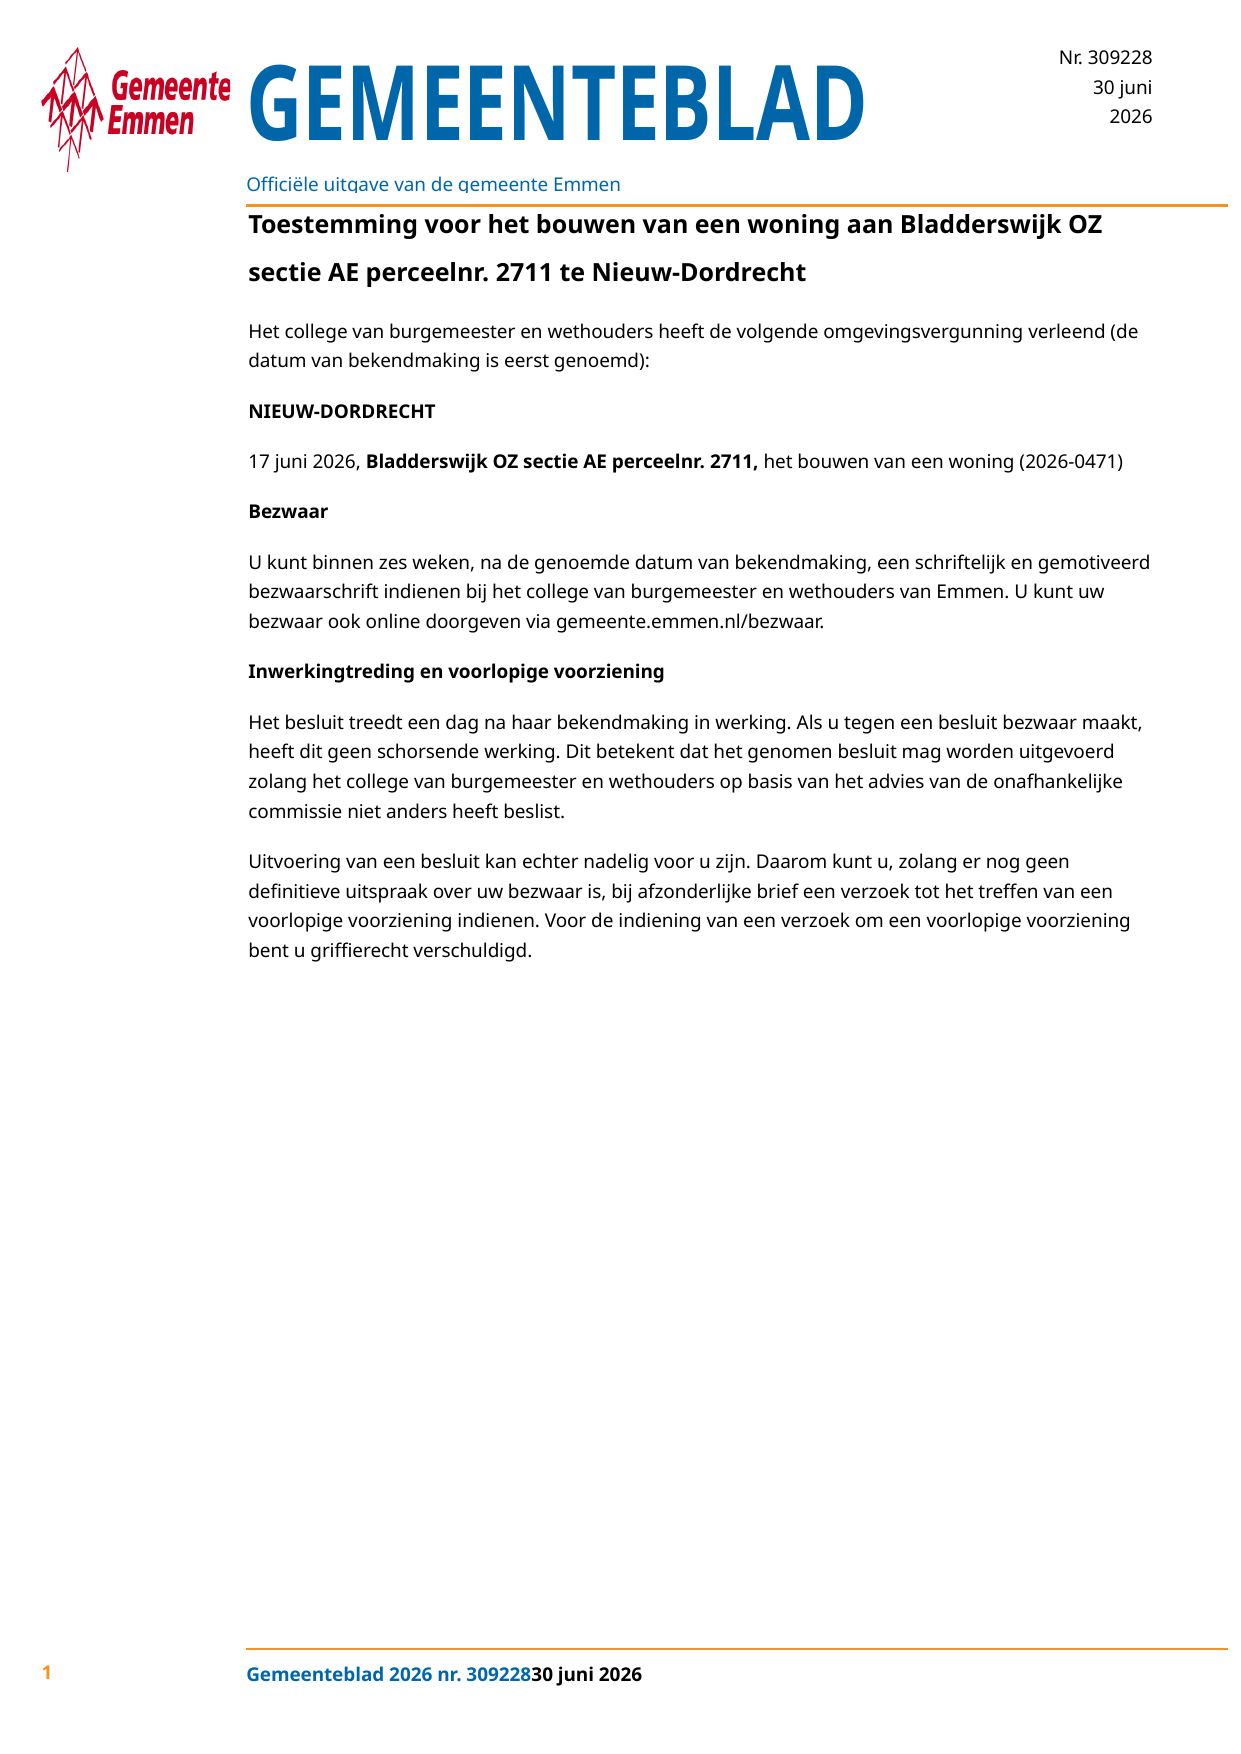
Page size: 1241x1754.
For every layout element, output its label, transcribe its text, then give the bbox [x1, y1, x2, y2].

text 17 juni 2026, Bladderswijk OZ sectie AE perceelnr. 2711, het bouwen van een woning (2026-0471) [248, 448, 1152, 474]
text U kunt binnen zes weken, na de genoemde datum van bekendmaking, een schriftelijk en gemotiveerd bezwaarschrift indienen bij het college van burgemeester en wethouders van Emmen. U kunt uw bezwaar ook online doorgeven via gemeente.emmen.nl/bezwaar. [248, 549, 1152, 634]
text Inwerkingtreding en voorlopige voorziening [248, 659, 1152, 684]
text NIEUW-DORDRECHT [248, 398, 1152, 424]
picture [41, 47, 231, 172]
text Het college van burgemeester en wethouders heeft de volgende omgevingsvergunning verleend (de datum van bekendmaking is eerst genoemd): [248, 318, 1152, 373]
text Bezwaar [248, 499, 1152, 524]
text Uitvoering van een besluit kan echter nadelig voor u zijn. Daarom kunt u, zolang er nog geen definitieve uitspraak over uw bezwaar is, bij afzonderlijke brief een verzoek tot het treffen van een voorlopige voorziening indienen. Voor de indiening van een verzoek om een voorlopige voorziening bent u griffierecht verschuldigd. [248, 848, 1152, 963]
text Toestemming voor het bouwen van een woning aan Bladderswijk OZ sectie AE perceelnr. 2711 te Nieuw-Dordrecht [248, 207, 1152, 288]
text Het besluit treedt een dag na haar bekendmaking in werking. Als u tegen een besluit bezwaar maakt, heeft dit geen schorsende werking. Dit betekent dat het genomen besluit mag worden uitgevoerd zolang het college van burgemeester en wethouders op basis van het advies van de onafhankelijke commissie niet anders heeft beslist. [248, 709, 1152, 824]
